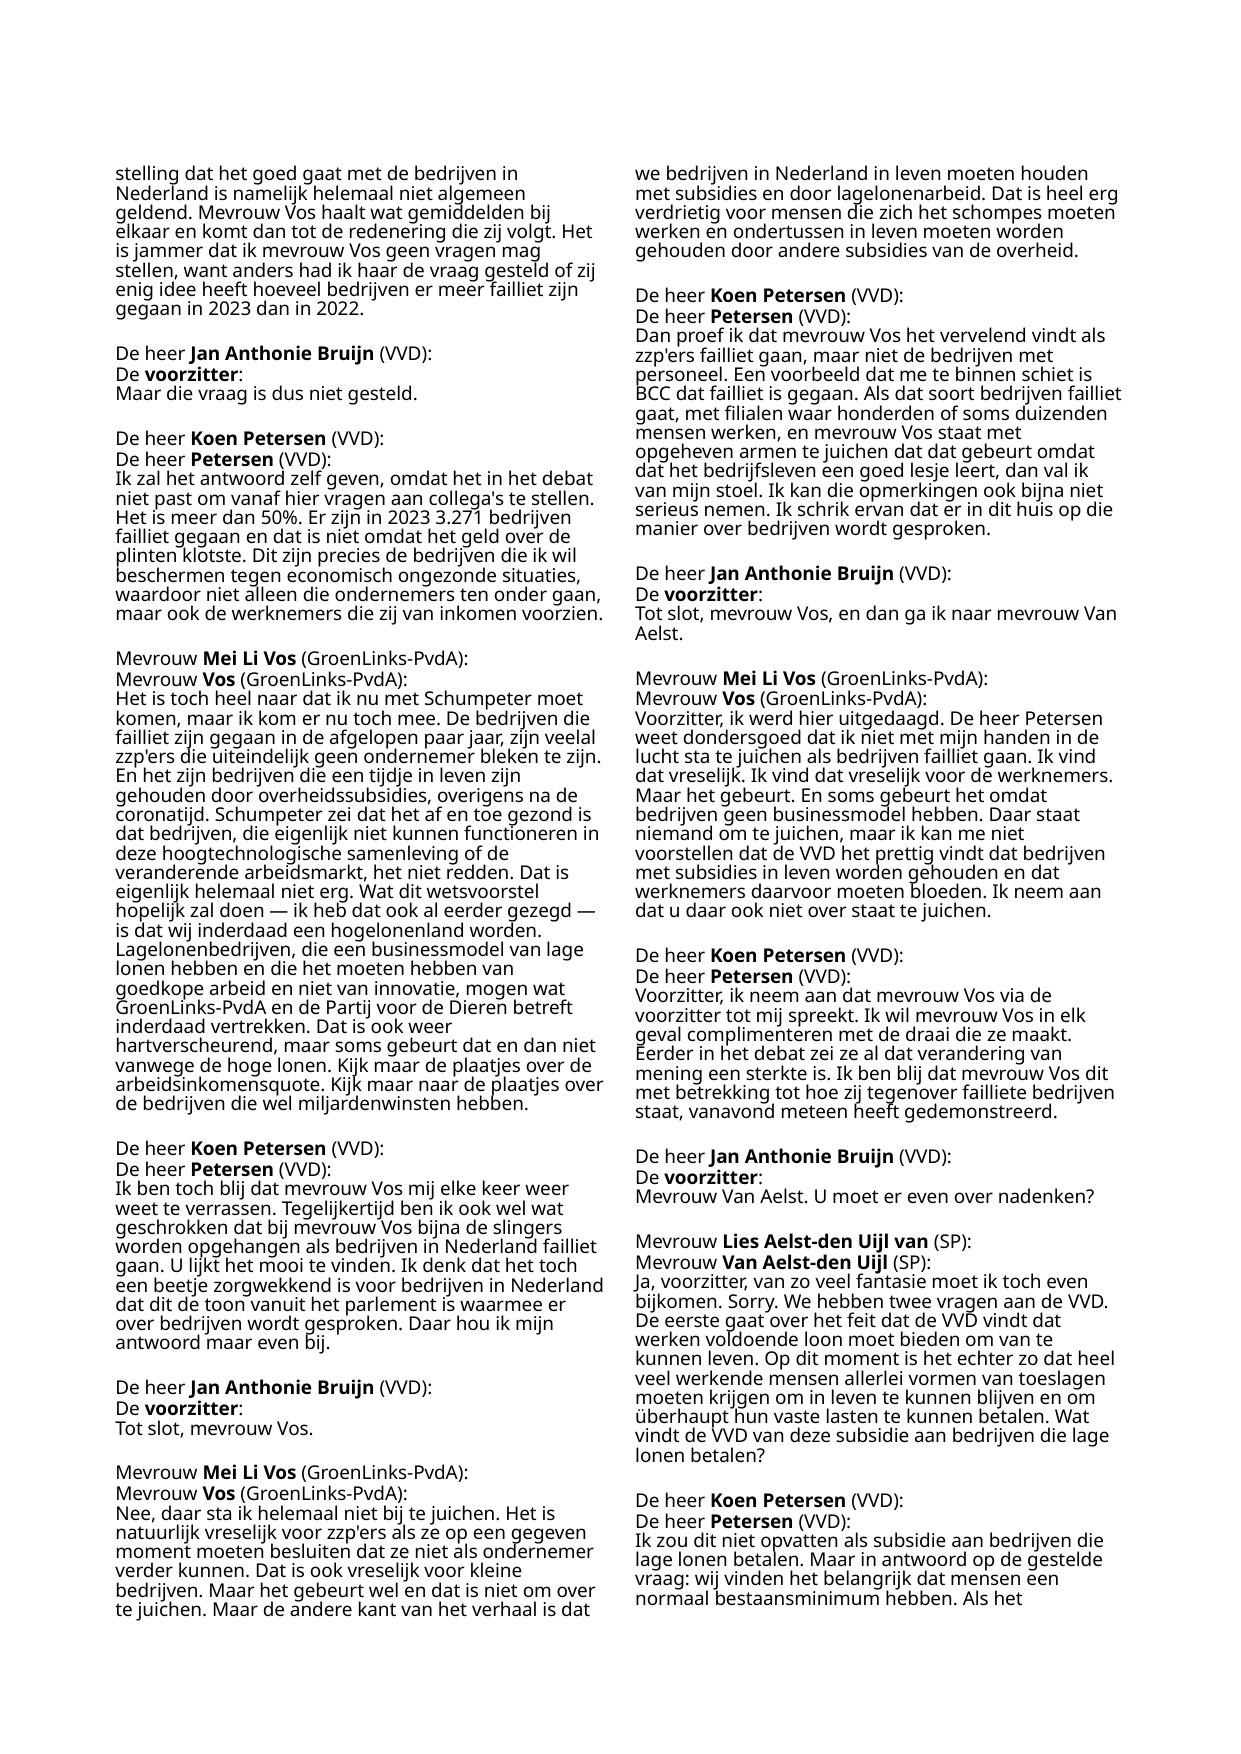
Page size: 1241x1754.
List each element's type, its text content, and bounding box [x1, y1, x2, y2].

text stelling dat het goed gaat met de bedrijven in Nederland is namelijk helemaal niet algemeen geldend. Mevrouw Vos haalt wat gemiddelden bij elkaar en komt dan tot de redenering die zij volgt. Het is jammer dat ik mevrouw Vos geen vragen mag stellen, want anders had ik haar de vraag gesteld of zij enig idee heeft hoeveel bedrijven er meer failliet zijn gegaan in 2023 dan in 2022. [115, 165, 605, 319]
text we bedrijven in Nederland in leven moeten houden met subsidies en door lagelonenarbeid. Dat is heel erg verdrietig voor mensen die zich het schompes moeten werken en ondertussen in leven moeten worden gehouden door andere subsidies van de overheid. [635, 165, 1125, 262]
text Het is toch heel naar dat ik nu met Schumpeter moet komen, maar ik kom er nu toch mee. De bedrijven die failliet zijn gegaan in de afgelopen paar jaar, zijn veelal zzp'ers die uiteindelijk geen ondernemer bleken te zijn. En het zijn bedrijven die een tijdje in leven zijn gehouden door overheidssubsidies, overigens na de coronatijd. Schumpeter zei dat het af en toe gezond is dat bedrijven, die eigenlijk niet kunnen functioneren in deze hoogtechnologische samenleving of de veranderende arbeidsmarkt, het niet redden. Dat is eigenlijk helemaal niet erg. Wat dit wetsvoorstel hopelijk zal doen — ik heb dat ook al eerder gezegd — is dat wij inderdaad een hogelonenland worden. Lagelonenbedrijven, die een businessmodel van lage lonen hebben en die het moeten hebben van goedkope arbeid en niet van innovatie, mogen wat GroenLinks-PvdA en de Partij voor de Dieren betreft inderdaad vertrekken. Dat is ook weer hartverscheurend, maar soms gebeurt dat en dan niet vanwege de hoge lonen. Kijk maar de plaatjes over de arbeidsinkomensquote. Kijk maar naar de plaatjes over de bedrijven die wel miljardenwinsten hebben. [115, 690, 605, 1114]
text De heer Koen Petersen (VVD): [635, 282, 1125, 308]
text Mevrouw Vos (GroenLinks-PvdA): [115, 1485, 605, 1504]
text Mevrouw Mei Li Vos (GroenLinks-PvdA): [115, 645, 605, 671]
text De heer Koen Petersen (VVD): [115, 425, 605, 451]
text De heer Jan Anthonie Bruijn (VVD): [115, 340, 605, 366]
text Mevrouw Vos (GroenLinks-PvdA): [635, 690, 1125, 710]
text Tot slot, mevrouw Vos, en dan ga ik naar mevrouw Van Aelst. [635, 605, 1125, 644]
text Voorzitter, ik werd hier uitgedaagd. De heer Petersen weet dondersgoed dat ik niet met mijn handen in de lucht sta te juichen als bedrijven failliet gaan. Ik vind dat vreselijk. Ik vind dat vreselijk voor de werknemers. Maar het gebeurt. En soms gebeurt het omdat bedrijven geen businessmodel hebben. Daar staat niemand om te juichen, maar ik kan me niet voorstellen dat de VVD het prettig vindt dat bedrijven met subsidies in leven worden gehouden en dat werknemers daarvoor moeten bloeden. Ik neem aan dat u daar ook niet over staat te juichen. [635, 710, 1125, 922]
text De heer Petersen (VVD): [115, 451, 605, 470]
text De heer Koen Petersen (VVD): [635, 1487, 1125, 1513]
text De heer Petersen (VVD): [635, 968, 1125, 987]
text Mevrouw Vos (GroenLinks-PvdA): [115, 671, 605, 690]
text Dan proef ik dat mevrouw Vos het vervelend vindt als zzp'ers failliet gaan, maar niet de bedrijven met personeel. Een voorbeeld dat me te binnen schiet is BCC dat failliet is gegaan. Als dat soort bedrijven failliet gaat, met filialen waar honderden of soms duizenden mensen werken, en mevrouw Vos staat met opgeheven armen te juichen dat dat gebeurt omdat dat het bedrijfsleven een goed lesje leert, dan val ik van mijn stoel. Ik kan die opmerkingen ook bijna niet serieus nemen. Ik schrik ervan dat er in dit huis op die manier over bedrijven wordt gesproken. [635, 327, 1125, 539]
text De voorzitter: [635, 586, 1125, 605]
text De heer Jan Anthonie Bruijn (VVD): [635, 1143, 1125, 1169]
text Ik zal het antwoord zelf geven, omdat het in het debat niet past om vanaf hier vragen aan collega's te stellen. Het is meer dan 50%. Er zijn in 2023 3.271 bedrijven failliet gegaan en dat is niet omdat het geld over de plinten klotste. Dit zijn precies de bedrijven die ik wil beschermen tegen economisch ongezonde situaties, waardoor niet alleen die ondernemers ten onder gaan, maar ook de werknemers die zij van inkomen voorzien. [115, 470, 605, 624]
text De heer Petersen (VVD): [635, 308, 1125, 327]
text Ik ben toch blij dat mevrouw Vos mij elke keer weer weet te verrassen. Tegelijkertijd ben ik ook wel wat geschrokken dat bij mevrouw Vos bijna de slingers worden opgehangen als bedrijven in Nederland failliet gaan. U lijkt het mooi te vinden. Ik denk dat het toch een beetje zorgwekkend is voor bedrijven in Nederland dat dit de toon vanuit het parlement is waarmee er over bedrijven wordt gesproken. Daar hou ik mijn antwoord maar even bij. [115, 1180, 605, 1354]
text Maar die vraag is dus niet gesteld. [115, 385, 605, 404]
text De voorzitter: [115, 366, 605, 385]
text Mevrouw Lies Aelst-den Uijl van (SP): [635, 1228, 1125, 1254]
text Mevrouw Van Aelst-den Uijl (SP): [635, 1254, 1125, 1273]
text Ik zou dit niet opvatten als subsidie aan bedrijven die lage lonen betalen. Maar in antwoord op de gestelde vraag: wij vinden het belangrijk dat mensen een normaal bestaansminimum hebben. Als het [635, 1532, 1125, 1609]
text Mevrouw Mei Li Vos (GroenLinks-PvdA): [635, 665, 1125, 690]
text Voorzitter, ik neem aan dat mevrouw Vos via de voorzitter tot mij spreekt. Ik wil mevrouw Vos in elk geval complimenteren met de draai die ze maakt. Eerder in het debat zei ze al dat verandering van mening een sterkte is. Ik ben blij dat mevrouw Vos dit met betrekking tot hoe zij tegenover failliete bedrijven staat, vanavond meteen heeft gedemonstreerd. [635, 987, 1125, 1122]
text De voorzitter: [635, 1169, 1125, 1188]
text Tot slot, mevrouw Vos. [115, 1419, 605, 1439]
text Mevrouw Mei Li Vos (GroenLinks-PvdA): [115, 1459, 605, 1485]
text Nee, daar sta ik helemaal niet bij te juichen. Het is natuurlijk vreselijk voor zzp'ers als ze op een gegeven moment moeten besluiten dat ze niet als ondernemer verder kunnen. Dat is ook vreselijk voor kleine bedrijven. Maar het gebeurt wel en dat is niet om over te juichen. Maar de andere kant van het verhaal is dat [115, 1504, 605, 1620]
text De heer Koen Petersen (VVD): [635, 942, 1125, 968]
text De heer Petersen (VVD): [635, 1513, 1125, 1532]
text De heer Koen Petersen (VVD): [115, 1135, 605, 1161]
text De heer Petersen (VVD): [115, 1161, 605, 1180]
text Ja, voorzitter, van zo veel fantasie moet ik toch even bijkomen. Sorry. We hebben twee vragen aan de VVD. De eerste gaat over het feit dat de VVD vindt dat werken voldoende loon moet bieden om van te kunnen leven. Op dit moment is het echter zo dat heel veel werkende mensen allerlei vormen van toeslagen moeten krijgen om in leven te kunnen blijven en om überhaupt hun vaste lasten te kunnen betalen. Wat vindt de VVD van deze subsidie aan bedrijven die lage lonen betalen? [635, 1273, 1125, 1466]
text De heer Jan Anthonie Bruijn (VVD): [115, 1374, 605, 1400]
text Mevrouw Van Aelst. U moet er even over nadenken? [635, 1188, 1125, 1207]
text De voorzitter: [115, 1400, 605, 1419]
text De heer Jan Anthonie Bruijn (VVD): [635, 560, 1125, 586]
